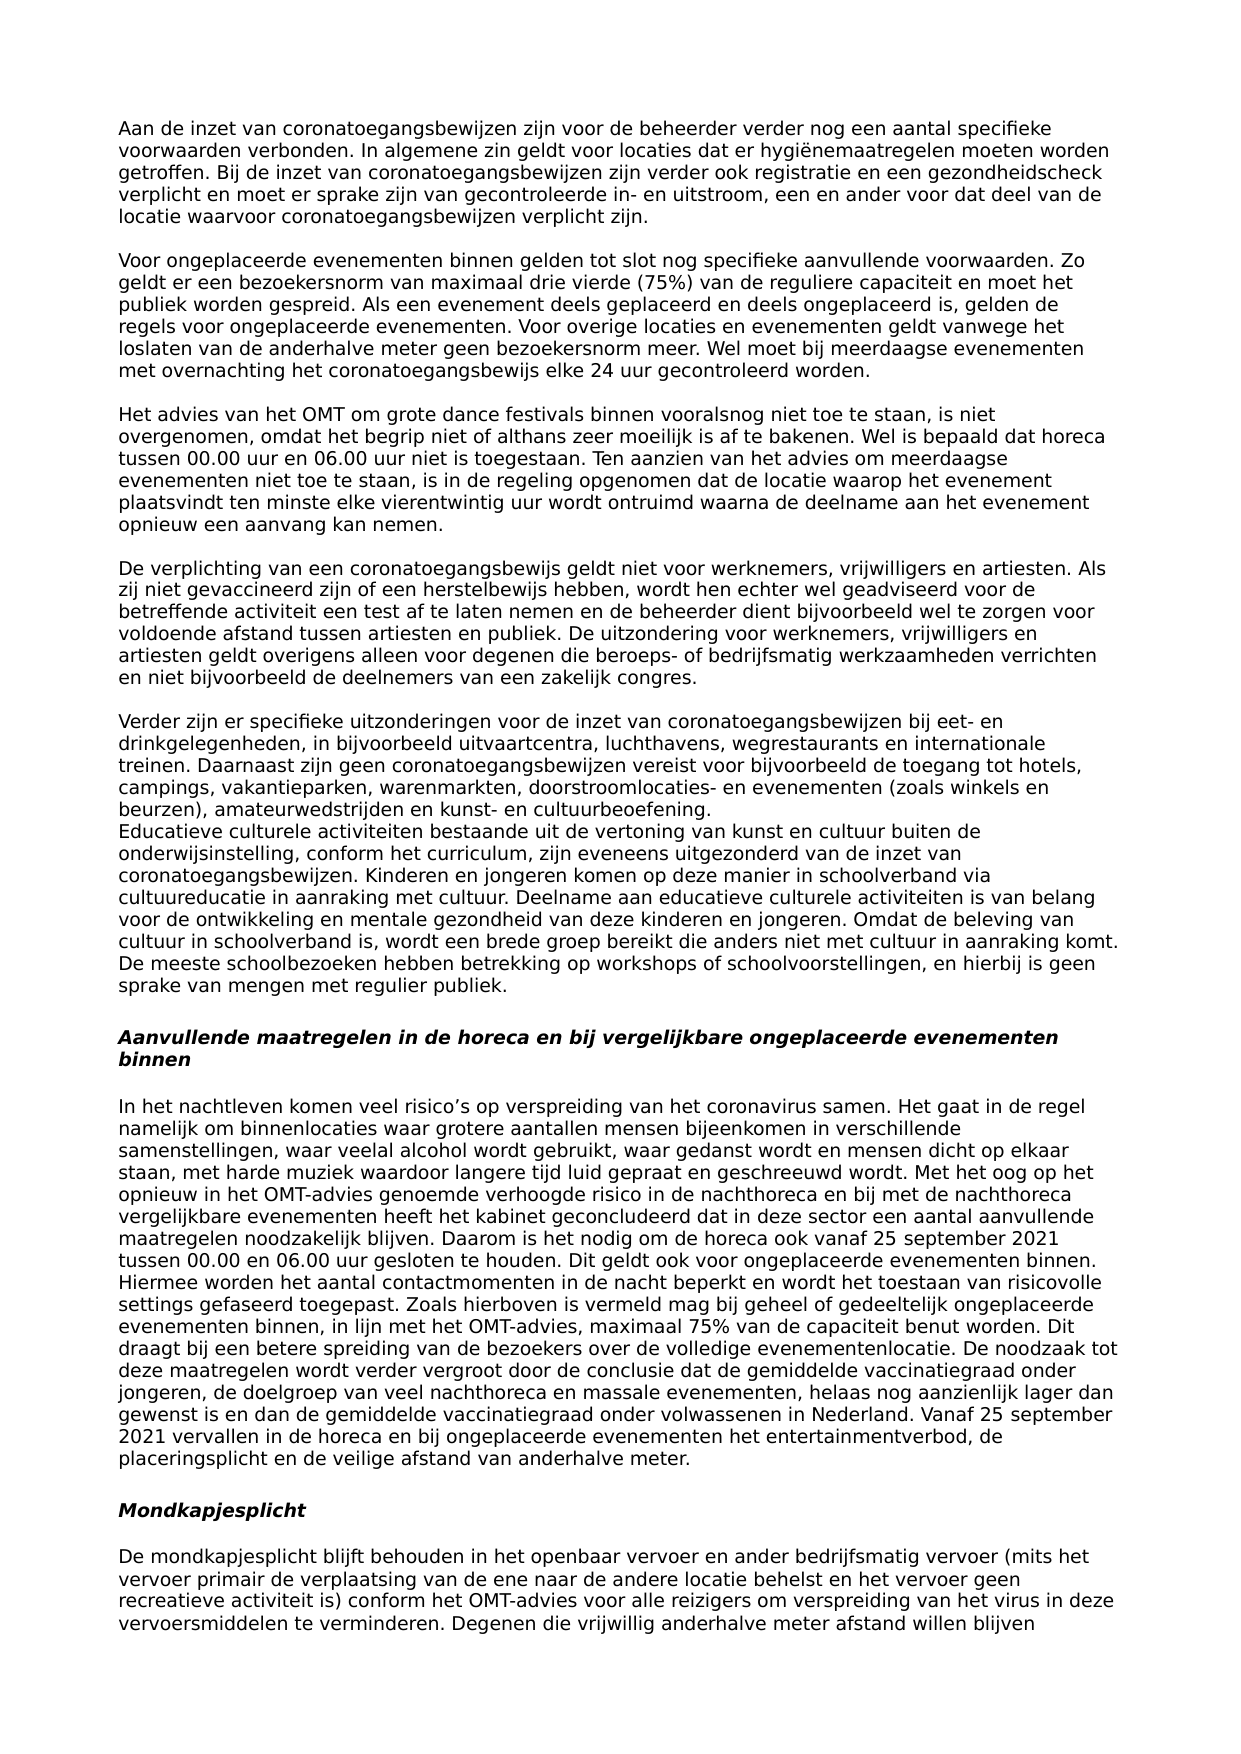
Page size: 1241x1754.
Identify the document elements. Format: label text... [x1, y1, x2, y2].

text Het advies van het OMT om grote dance festivals binnen vooralsnog niet toe te staan, is niet overgenomen, omdat het begrip niet of althans zeer moeilijk is af te bakenen. Wel is bepaald dat horeca tussen 00.00 uur en 06.00 uur niet is toegestaan. Ten aanzien van het advies om meerdaagse evenementen niet toe te staan, is in de regeling opgenomen dat de locatie waarop het evenement plaatsvindt ten minste elke vierentwintig uur wordt ontruimd waarna de deelname aan het evenement opnieuw een aanvang kan nemen. [118, 404, 1122, 536]
text De verplichting van een coronatoegangsbewijs geldt niet voor werknemers, vrijwilligers en artiesten. Als zij niet gevaccineerd zijn of een herstelbewijs hebben, wordt hen echter wel geadviseerd voor de betreffende activiteit een test af te laten nemen en de beheerder dient bijvoorbeeld wel te zorgen voor voldoende afstand tussen artiesten en publiek. De uitzondering voor werknemers, vrijwilligers en artiesten geldt overigens alleen voor degenen die beroeps- of bedrijfsmatig werkzaamheden verrichten en niet bijvoorbeeld de deelnemers van een zakelijk congres. [118, 557, 1122, 689]
text Verder zijn er specifieke uitzonderingen voor de inzet van coronatoegangsbewijzen bij eet- en drinkgelegenheden, in bijvoorbeeld uitvaartcentra, luchthavens, wegrestaurants en internationale treinen. Daarnaast zijn geen coronatoegangsbewijzen vereist voor bijvoorbeeld de toegang tot hotels, campings, vakantieparken, warenmarkten, doorstroomlocaties- en evenementen (zoals winkels en beurzen), amateurwedstrijden en kunst- en cultuurbeoefening. [118, 711, 1122, 821]
text De mondkapjesplicht blijft behouden in het openbaar vervoer en ander bedrijfsmatig vervoer (mits het vervoer primair de verplaatsing van de ene naar de andere locatie behelst en het vervoer geen recreatieve activiteit is) conform het OMT-advies voor alle reizigers om verspreiding van het virus in deze vervoersmiddelen te verminderen. Degenen die vrijwillig anderhalve meter afstand willen blijven [118, 1546, 1122, 1634]
subtitle Aanvullende maatregelen in de horeca en bij vergelijkbare ongeplaceerde evenementen binnen [118, 1027, 1122, 1071]
subtitle Mondkapjesplicht [118, 1499, 1122, 1521]
text Educatieve culturele activiteiten bestaande uit de vertoning van kunst en cultuur buiten de onderwijsinstelling, conform het curriculum, zijn eveneens uitgezonderd van de inzet van coronatoegangsbewijzen. Kinderen en jongeren komen op deze manier in schoolverband via cultuureducatie in aanraking met cultuur. Deelname aan educatieve culturele activiteiten is van belang voor de ontwikkeling en mentale gezondheid van deze kinderen en jongeren. Omdat de beleving van cultuur in schoolverband is, wordt een brede groep bereikt die anders niet met cultuur in aanraking komt. De meeste schoolbezoeken hebben betrekking op workshops of schoolvoorstellingen, en hierbij is geen sprake van mengen met regulier publiek. [118, 821, 1122, 997]
text Aan de inzet van coronatoegangsbewijzen zijn voor de beheerder verder nog een aantal specifieke voorwaarden verbonden. In algemene zin geldt voor locaties dat er hygiënemaatregelen moeten worden getroffen. Bij de inzet van coronatoegangsbewijzen zijn verder ook registratie en een gezondheidscheck verplicht en moet er sprake zijn van gecontroleerde in- en uitstroom, een en ander voor dat deel van de locatie waarvoor coronatoegangsbewijzen verplicht zijn. [118, 118, 1122, 228]
text Voor ongeplaceerde evenementen binnen gelden tot slot nog specifieke aanvullende voorwaarden. Zo geldt er een bezoekersnorm van maximaal drie vierde (75%) van de reguliere capaciteit en moet het publiek worden gespreid. Als een evenement deels geplaceerd en deels ongeplaceerd is, gelden de regels voor ongeplaceerde evenementen. Voor overige locaties en evenementen geldt vanwege het loslaten van de anderhalve meter geen bezoekersnorm meer. Wel moet bij meerdaagse evenementen met overnachting het coronatoegangsbewijs elke 24 uur gecontroleerd worden. [118, 250, 1122, 382]
text In het nachtleven komen veel risico’s op verspreiding van het coronavirus samen. Het gaat in de regel namelijk om binnenlocaties waar grotere aantallen mensen bijeenkomen in verschillende samenstellingen, waar veelal alcohol wordt gebruikt, waar gedanst wordt en mensen dicht op elkaar staan, met harde muziek waardoor langere tijd luid gepraat en geschreeuwd wordt. Met het oog op het opnieuw in het OMT-advies genoemde verhoogde risico in de nachthoreca en bij met de nachthoreca vergelijkbare evenementen heeft het kabinet geconcludeerd dat in deze sector een aantal aanvullende maatregelen noodzakelijk blijven. Daarom is het nodig om de horeca ook vanaf 25 september 2021 tussen 00.00 en 06.00 uur gesloten te houden. Dit geldt ook voor ongeplaceerde evenementen binnen. Hiermee worden het aantal contactmomenten in de nacht beperkt en wordt het toestaan van risicovolle settings gefaseerd toegepast. Zoals hierboven is vermeld mag bij geheel of gedeeltelijk ongeplaceerde evenementen binnen, in lijn met het OMT-advies, maximaal 75% van de capaciteit benut worden. Dit draagt bij een betere spreiding van de bezoekers over de volledige evenementenlocatie. De noodzaak tot deze maatregelen wordt verder vergroot door de conclusie dat de gemiddelde vaccinatiegraad onder jongeren, de doelgroep van veel nachthoreca en massale evenementen, helaas nog aanzienlijk lager dan gewenst is en dan de gemiddelde vaccinatiegraad onder volwassenen in Nederland. Vanaf 25 september 2021 vervallen in de horeca en bij ongeplaceerde evenementen het entertainmentverbod, de placeringsplicht en de veilige afstand van anderhalve meter. [118, 1096, 1122, 1469]
